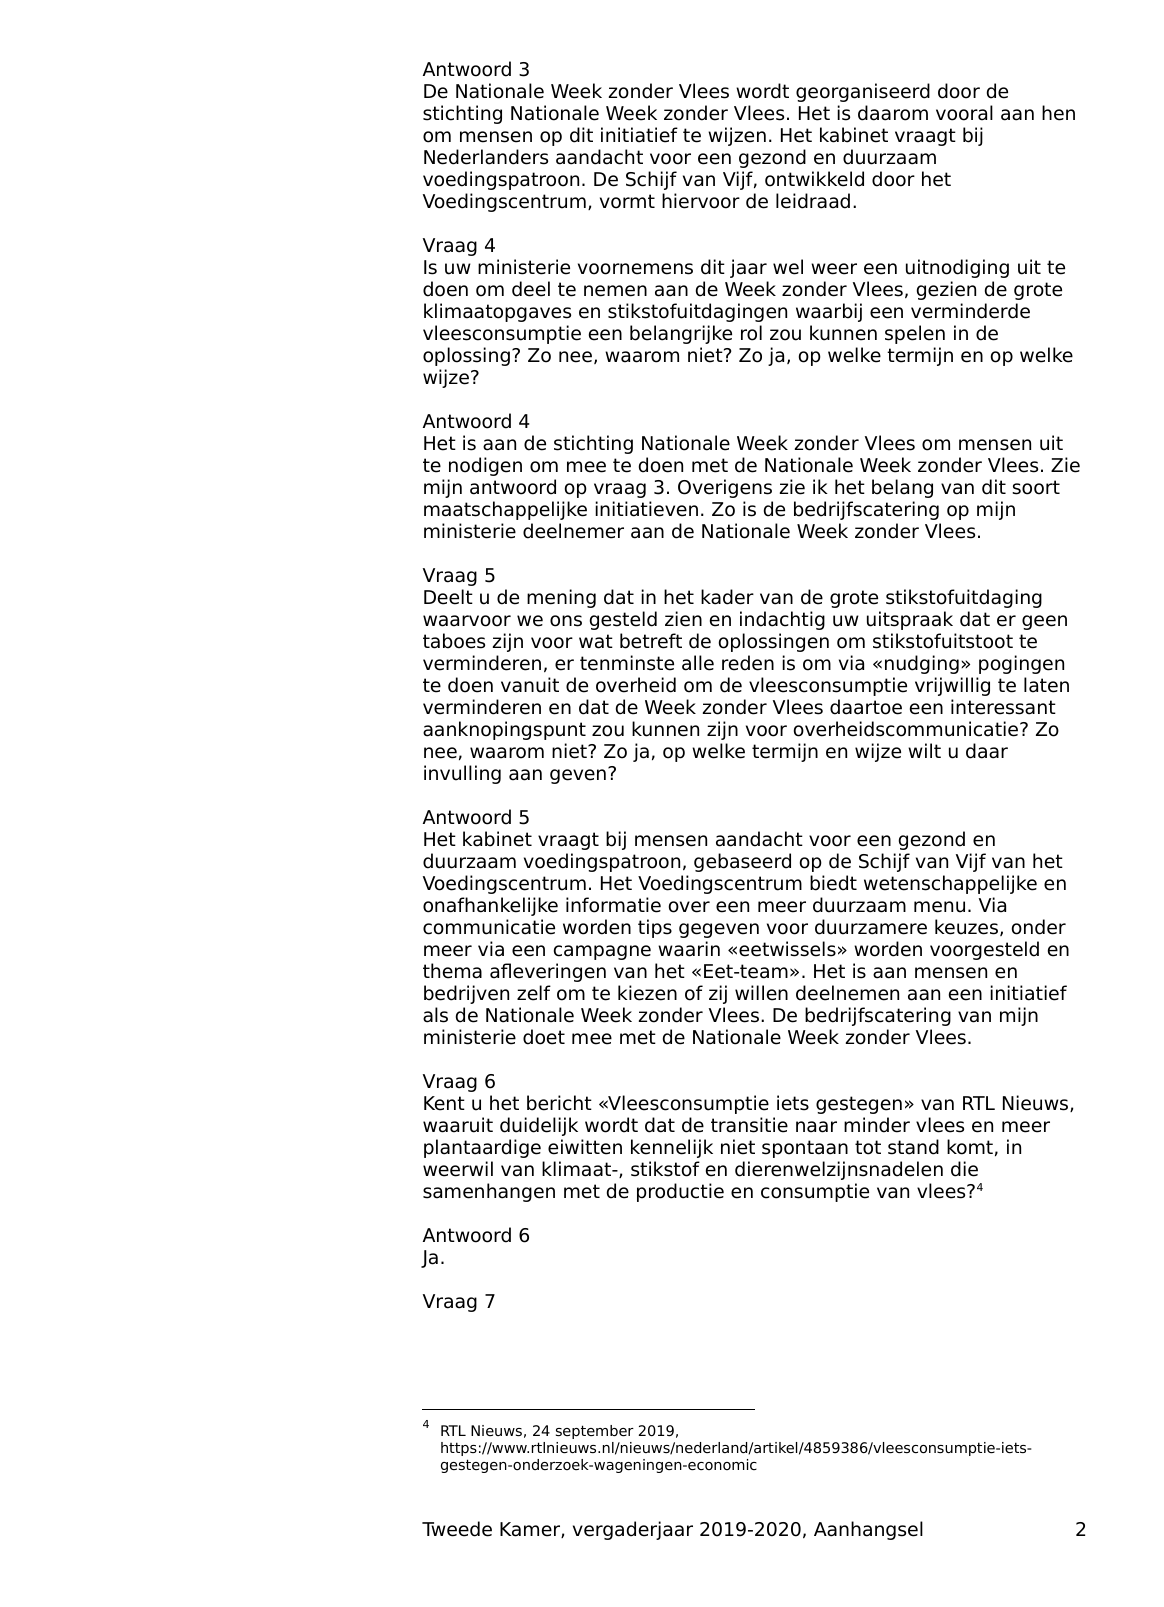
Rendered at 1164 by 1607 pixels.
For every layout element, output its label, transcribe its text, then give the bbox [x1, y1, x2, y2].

text Antwoord 3 [422, 59, 1087, 81]
text Het is aan de stichting Nationale Week zonder Vlees om mensen uit te nodigen om mee te doen met de Nationale Week zonder Vlees. Zie mijn antwoord op vraag 3. Overigens zie ik het belang van dit soort maatschappelijke initiatieven. Zo is de bedrijfscatering op mijn ministerie deelnemer aan de Nationale Week zonder Vlees. [422, 433, 1087, 543]
text Vraag 5 [422, 565, 1087, 587]
text Antwoord 5 [422, 807, 1087, 829]
text Vraag 4 [422, 235, 1087, 257]
text Kent u het bericht «Vleesconsumptie iets gestegen» van RTL Nieuws, waaruit duidelijk wordt dat de transitie naar minder vlees en meer plantaardige eiwitten kennelijk niet spontaan tot stand komt, in weerwil van klimaat-, stikstof en dierenwelzijnsnadelen die samenhangen met de productie en consumptie van vlees? [422, 1093, 1087, 1203]
text Vraag 6 [422, 1071, 1087, 1093]
text Antwoord 4 [422, 411, 1087, 433]
text Het kabinet vraagt bij mensen aandacht voor een gezond en duurzaam voedingspatroon, gebaseerd op de Schijf van Vijf van het Voedingscentrum. Het Voedingscentrum biedt wetenschappelijke en onafhankelijke informatie over een meer duurzaam menu. Via communicatie worden tips gegeven voor duurzamere keuzes, onder meer via een campagne waarin «eetwissels» worden voorgesteld en thema afleveringen van het «Eet-team». Het is aan mensen en bedrijven zelf om te kiezen of zij willen deelnemen aan een initiatief als de Nationale Week zonder Vlees. De bedrijfscatering van mijn ministerie doet mee met de Nationale Week zonder Vlees. [422, 829, 1087, 1049]
text Is uw ministerie voornemens dit jaar wel weer een uitnodiging uit te doen om deel te nemen aan de Week zonder Vlees, gezien de grote klimaatopgaves en stikstofuitdagingen waarbij een verminderde vleesconsumptie een belangrijke rol zou kunnen spelen in de oplossing? Zo nee, waarom niet? Zo ja, op welke termijn en op welke wijze? [422, 257, 1087, 389]
text RTL Nieuws, 24 september 2019, https://www.rtlnieuws.nl/nieuws/nederland/artikel/4859386/vleesconsumptie-iets-gestegen-onderzoek-wageningen-economic [422, 1418, 1087, 1474]
text Ja. [422, 1247, 1087, 1269]
text Antwoord 6 [422, 1225, 1087, 1247]
text De Nationale Week zonder Vlees wordt georganiseerd door de stichting Nationale Week zonder Vlees. Het is daarom vooral aan hen om mensen op dit initiatief te wijzen. Het kabinet vraagt bij Nederlanders aandacht voor een gezond en duurzaam voedingspatroon. De Schijf van Vijf, ontwikkeld door het Voedingscentrum, vormt hiervoor de leidraad. [422, 81, 1087, 213]
text Vraag 7 [422, 1291, 1087, 1313]
text Deelt u de mening dat in het kader van de grote stikstofuitdaging waarvoor we ons gesteld zien en indachtig uw uitspraak dat er geen taboes zijn voor wat betreft de oplossingen om stikstofuitstoot te verminderen, er tenminste alle reden is om via «nudging» pogingen te doen vanuit de overheid om de vleesconsumptie vrijwillig te laten verminderen en dat de Week zonder Vlees daartoe een interessant aanknopingspunt zou kunnen zijn voor overheidscommunicatie? Zo nee, waarom niet? Zo ja, op welke termijn en wijze wilt u daar invulling aan geven? [422, 587, 1087, 785]
